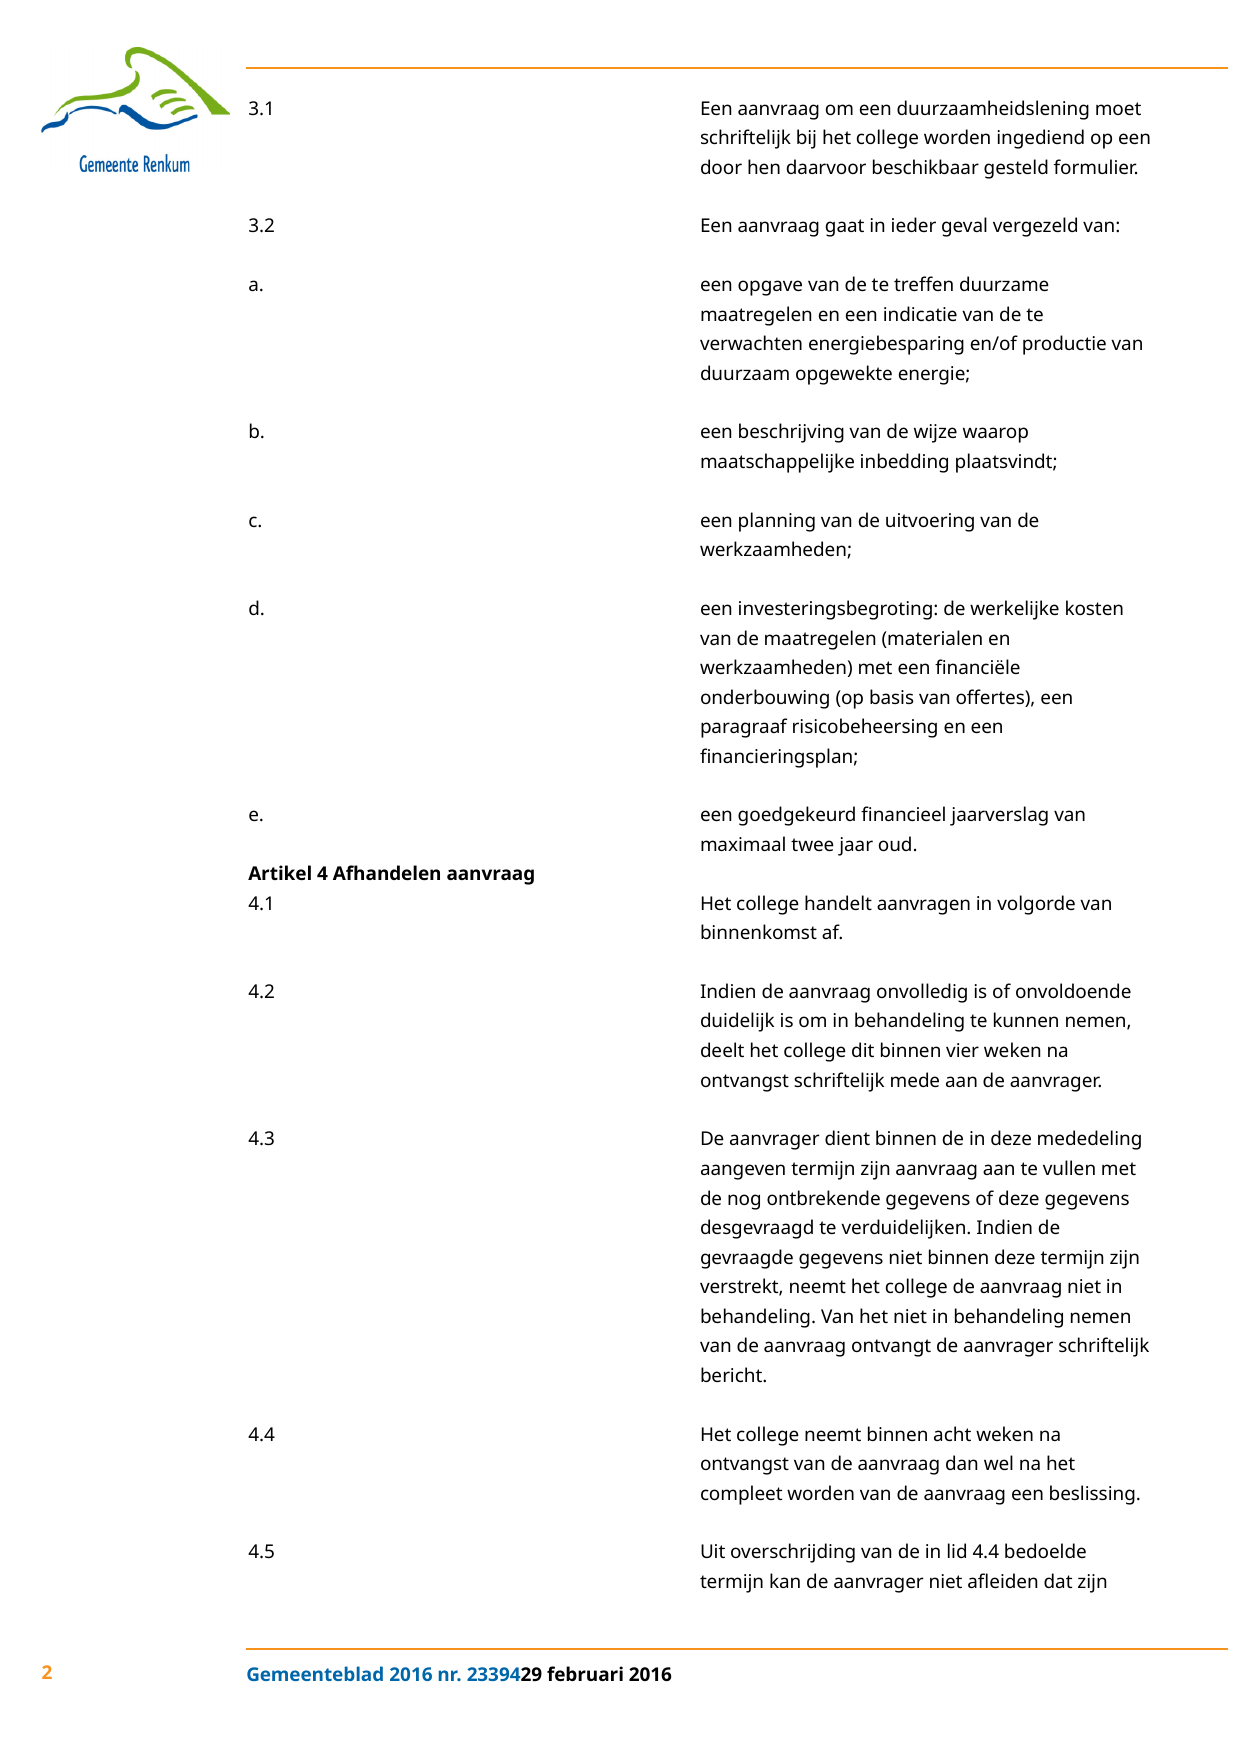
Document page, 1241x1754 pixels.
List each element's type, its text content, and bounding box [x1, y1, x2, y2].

table_header 3.2 [248, 213, 700, 238]
table_header Een aanvraag om een duurzaamheidslening moet schriftelijk bij het college worden ingediend op een door hen daarvoor beschikbaar gesteld formulier. [700, 95, 1152, 180]
table_header een goedgekeurd financieel jaarverslag van maximaal twee jaar oud. [700, 802, 1152, 857]
table_header 3.1 [248, 95, 700, 180]
picture [41, 47, 231, 172]
table_header een opgave van de te treffen duurzame maatregelen en een indicatie van de te verwachten energiebesparing en/of productie van duurzaam opgewekte energie; [700, 271, 1152, 386]
table_header De aanvrager dient binnen de in deze mededeling aangeven termijn zijn aanvraag aan te vullen met de nog ontbrekende gegevens of deze gegevens desgevraagd te verduidelijken. Indien de gevraagde gegevens niet binnen deze termijn zijn verstrekt, neemt het college de aanvraag niet in behandeling. Van het niet in behandeling nemen van de aanvraag ontvangt de aanvrager schriftelijk bericht. [700, 1126, 1152, 1388]
table_header Indien de aanvraag onvolledig is of onvoldoende duidelijk is om in behandeling te kunnen nemen, deelt het college dit binnen vier weken na ontvangst schriftelijk mede aan de aanvrager. [700, 978, 1152, 1093]
table_header 4.4 [248, 1421, 700, 1506]
table_header een investeringsbegroting: de werkelijke kosten van de maatregelen (materialen en werkzaamheden) met een financiële onderbouwing (op basis van offertes), een paragraaf risicobeheersing en een financieringsplan; [700, 595, 1152, 769]
table_header een planning van de uitvoering van de werkzaamheden; [700, 507, 1152, 562]
table_header 4.5 [248, 1539, 700, 1594]
table_header e. [248, 802, 700, 857]
table_header 4.1 [248, 890, 700, 945]
table_header Het college handelt aanvragen in volgorde van binnenkomst af. [700, 890, 1152, 945]
table_header c. [248, 507, 700, 562]
table_header Een aanvraag gaat in ieder geval vergezeld van: [700, 213, 1152, 238]
table_header Het college neemt binnen acht weken na ontvangst van de aanvraag dan wel na het compleet worden van de aanvraag een beslissing. [700, 1421, 1152, 1506]
table_header 4.2 [248, 978, 700, 1093]
table_header Uit overschrijding van de in lid 4.4 bedoelde termijn kan de aanvrager niet afleiden dat zijn [700, 1539, 1152, 1594]
table_header 4.3 [248, 1126, 700, 1388]
table_header b. [248, 419, 700, 474]
table_header een beschrijving van de wijze waarop maatschappelijke inbedding plaatsvindt; [700, 419, 1152, 474]
text Artikel 4 Afhandelen aanvraag [248, 860, 1152, 886]
table_header d. [248, 595, 700, 769]
table_header a. [248, 271, 700, 386]
